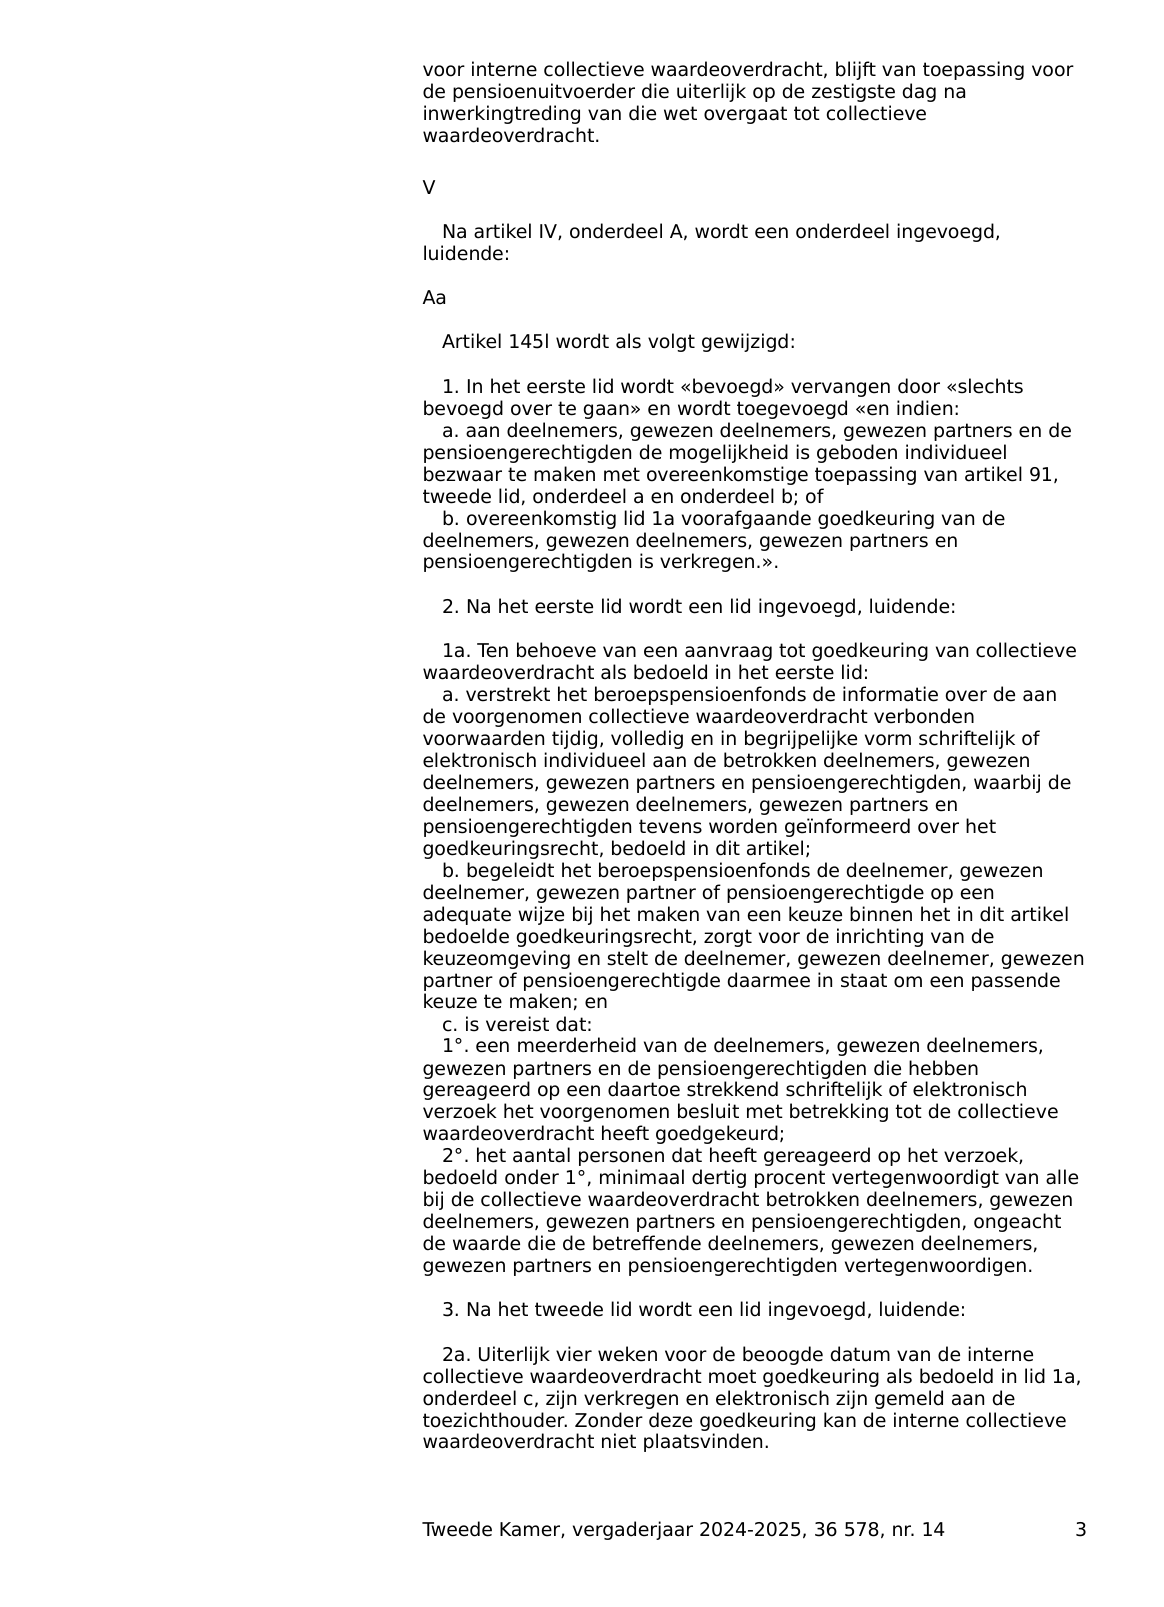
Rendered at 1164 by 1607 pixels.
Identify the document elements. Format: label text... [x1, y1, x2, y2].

text 2. Na het eerste lid wordt een lid ingevoegd, luidende: [422, 596, 1087, 618]
text 2a. Uiterlijk vier weken voor de beoogde datum van de interne collectieve waardeoverdracht moet goedkeuring als bedoeld in lid 1a, onderdeel c, zijn verkregen en elektronisch zijn gemeld aan de toezichthouder. Zonder deze goedkeuring kan de interne collectieve waardeoverdracht niet plaatsvinden. [422, 1343, 1087, 1453]
text b. begeleidt het beroepspensioenfonds de deelnemer, gewezen deelnemer, gewezen partner of pensioengerechtigde op een adequate wijze bij het maken van een keuze binnen het in dit artikel bedoelde goedkeuringsrecht, zorgt voor de inrichting van de keuzeomgeving en stelt de deelnemer, gewezen deelnemer, gewezen partner of pensioengerechtigde daarmee in staat om een passende keuze te maken; en [422, 859, 1087, 1013]
text Artikel 145l wordt als volgt gewijzigd: [422, 331, 1087, 353]
text 1. In het eerste lid wordt «bevoegd» vervangen door «slechts bevoegd over te gaan» en wordt toegevoegd «en indien: [422, 376, 1087, 419]
text a. verstrekt het beroepspensioenfonds de informatie over de aan de voorgenomen collectieve waardeoverdracht verbonden voorwaarden tijdig, volledig en in begrijpelijke vorm schriftelijk of elektronisch individueel aan de betrokken deelnemers, gewezen deelnemers, gewezen partners en pensioengerechtigden, waarbij de deelnemers, gewezen deelnemers, gewezen partners en pensioengerechtigden tevens worden geïnformeerd over het goedkeuringsrecht, bedoeld in dit artikel; [422, 684, 1087, 859]
text c. is vereist dat: [422, 1013, 1087, 1035]
text voor interne collectieve waardeoverdracht, blijft van toepassing voor de pensioenuitvoerder die uiterlijk op de zestigste dag na inwerkingtreding van die wet overgaat tot collectieve waardeoverdracht. [422, 59, 1087, 147]
text a. aan deelnemers, gewezen deelnemers, gewezen partners en de pensioengerechtigden de mogelijkheid is geboden individueel bezwaar te maken met overeenkomstige toepassing van artikel 91, tweede lid, onderdeel a en onderdeel b; of [422, 419, 1087, 507]
text 1a. Ten behoeve van een aanvraag tot goedkeuring van collectieve waardeoverdracht als bedoeld in het eerste lid: [422, 640, 1087, 684]
subtitle V [422, 177, 1087, 199]
text 1°. een meerderheid van de deelnemers, gewezen deelnemers, gewezen partners en de pensioengerechtigden die hebben gereageerd op een daartoe strekkend schriftelijk of elektronisch verzoek het voorgenomen besluit met betrekking tot de collectieve waardeoverdracht heeft goedgekeurd; [422, 1035, 1087, 1145]
text Na artikel IV, onderdeel A, wordt een onderdeel ingevoegd, luidende: [422, 221, 1087, 265]
text 3. Na het tweede lid wordt een lid ingevoegd, luidende: [422, 1299, 1087, 1321]
text Aa [422, 287, 1087, 309]
text 2°. het aantal personen dat heeft gereageerd op het verzoek, bedoeld onder 1°, minimaal dertig procent vertegenwoordigt van alle bij de collectieve waardeoverdracht betrokken deelnemers, gewezen deelnemers, gewezen partners en pensioengerechtigden, ongeacht de waarde die de betreffende deelnemers, gewezen deelnemers, gewezen partners en pensioengerechtigden vertegenwoordigen. [422, 1145, 1087, 1277]
text b. overeenkomstig lid 1a voorafgaande goedkeuring van de deelnemers, gewezen deelnemers, gewezen partners en pensioengerechtigden is verkregen.». [422, 507, 1087, 573]
